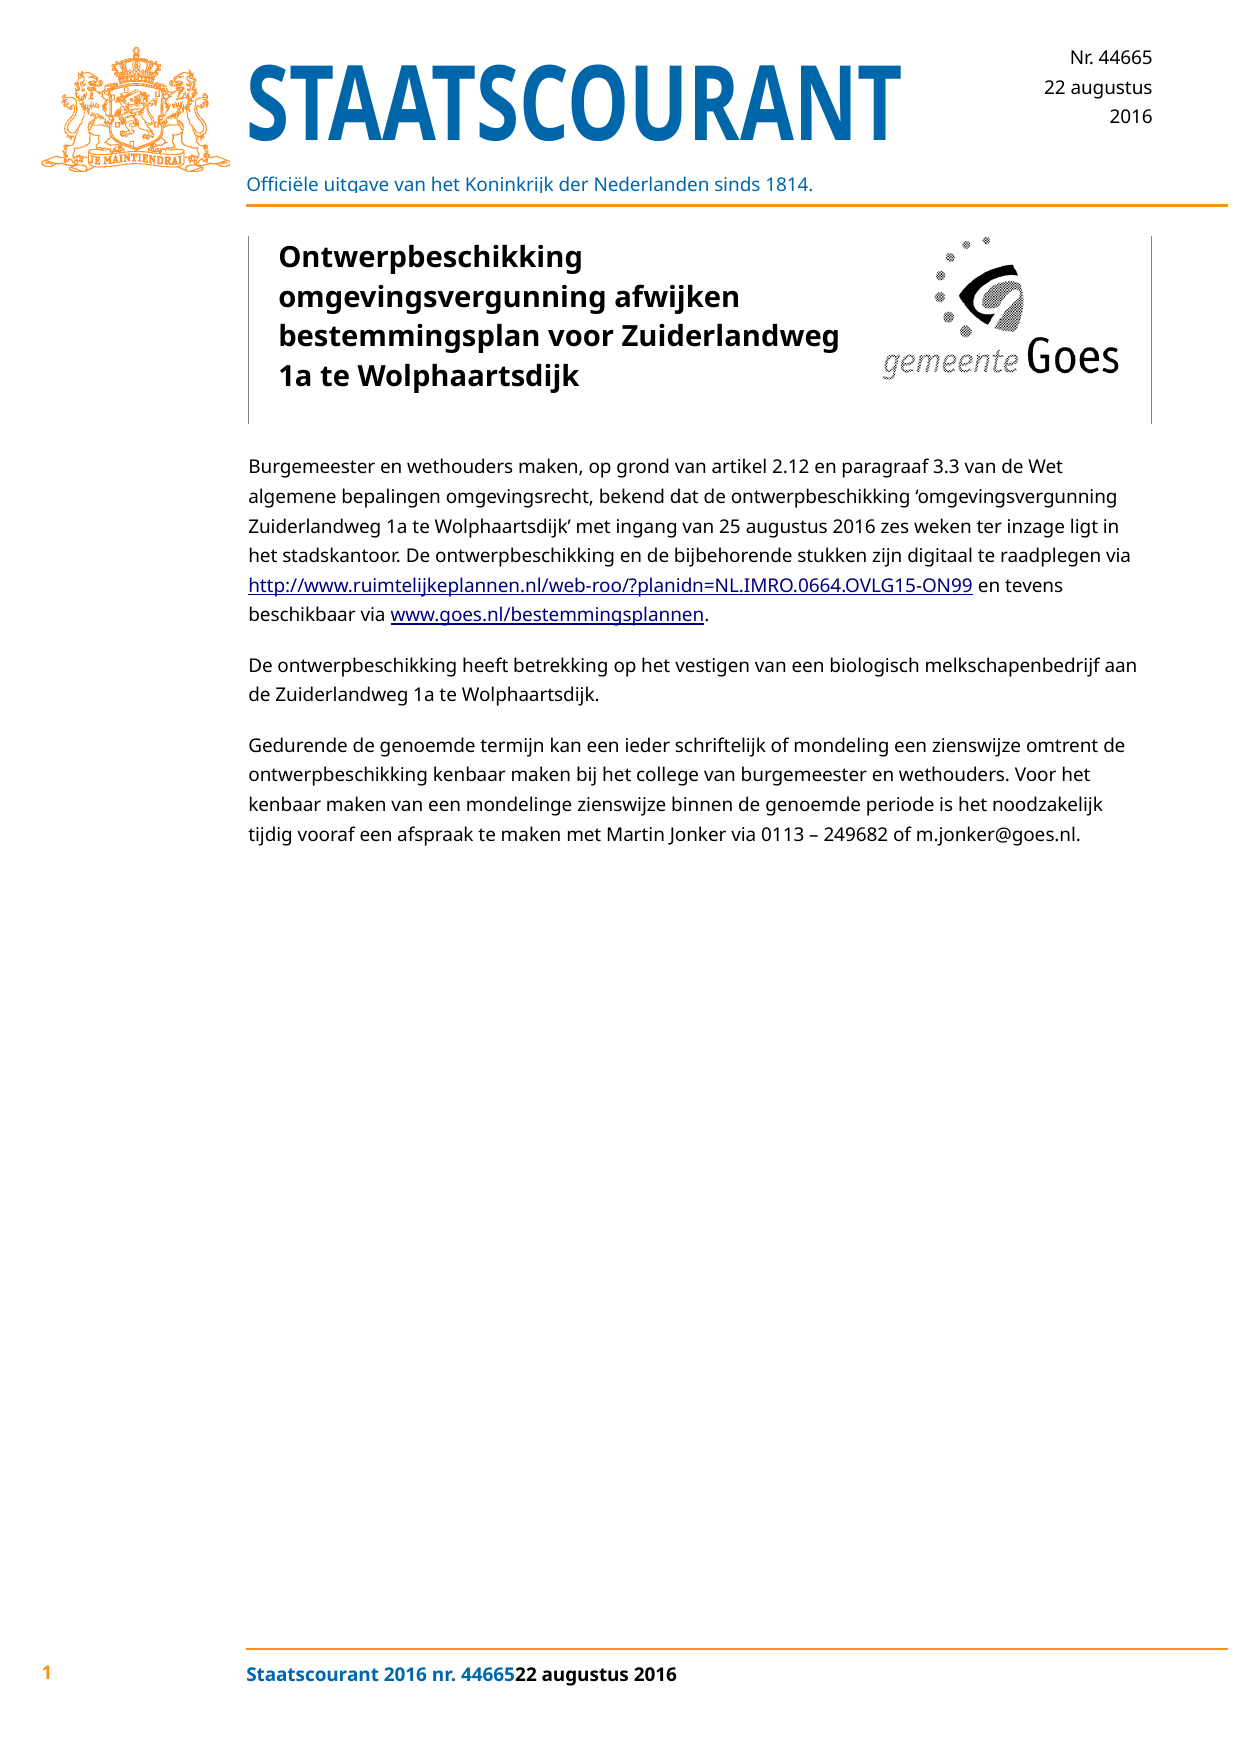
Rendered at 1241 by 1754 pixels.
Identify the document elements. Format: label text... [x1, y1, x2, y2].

text Burgemeester en wethouders maken, op grond van artikel 2.12 en paragraaf 3.3 van de Wet algemene bepalingen omgevingsrecht, bekend dat de ontwerpbeschikking ‘omgevingsvergunning Zuiderlandweg 1a te Wolphaartsdijk’ met ingang van 25 augustus 2016 zes weken ter inzage ligt in het stadskantoor. De ontwerpbeschikking en de bijbehorende stukken zijn digitaal te raadplegen via http://www.ruimtelijkeplannen.nl/web-roo/?planidn=NL.IMRO.0664.OVLG15-ON99 en tevens beschikbaar via www.goes.nl/bestemmingsplannen. [248, 454, 1152, 627]
text De ontwerpbeschikking heeft betrekking op het vestigen van een biologisch melkschapenbedrijf aan de Zuiderlandweg 1a te Wolphaartsdijk. [248, 652, 1152, 707]
text Gedurende de genoemde termijn kan een ieder schriftelijk of mondeling een zienswijze omtrent de ontwerpbeschikking kenbaar maken bij het college van burgemeester en wethouders. Voor het kenbaar maken van een mondelinge zienswijze binnen de genoemde periode is het noodzakelijk tijdig vooraf een afspraak te maken met Martin Jonker via 0113 – 249682 of m.jonker@goes.nl. [248, 732, 1152, 846]
table_header [850, 236, 1151, 424]
picture [41, 47, 231, 172]
table_header Ontwerpbeschikking omgevingsvergunning afwijken bestemmingsplan voor Zuiderlandweg 1a te Wolphaartsdijk [249, 236, 850, 424]
picture [882, 236, 1119, 380]
